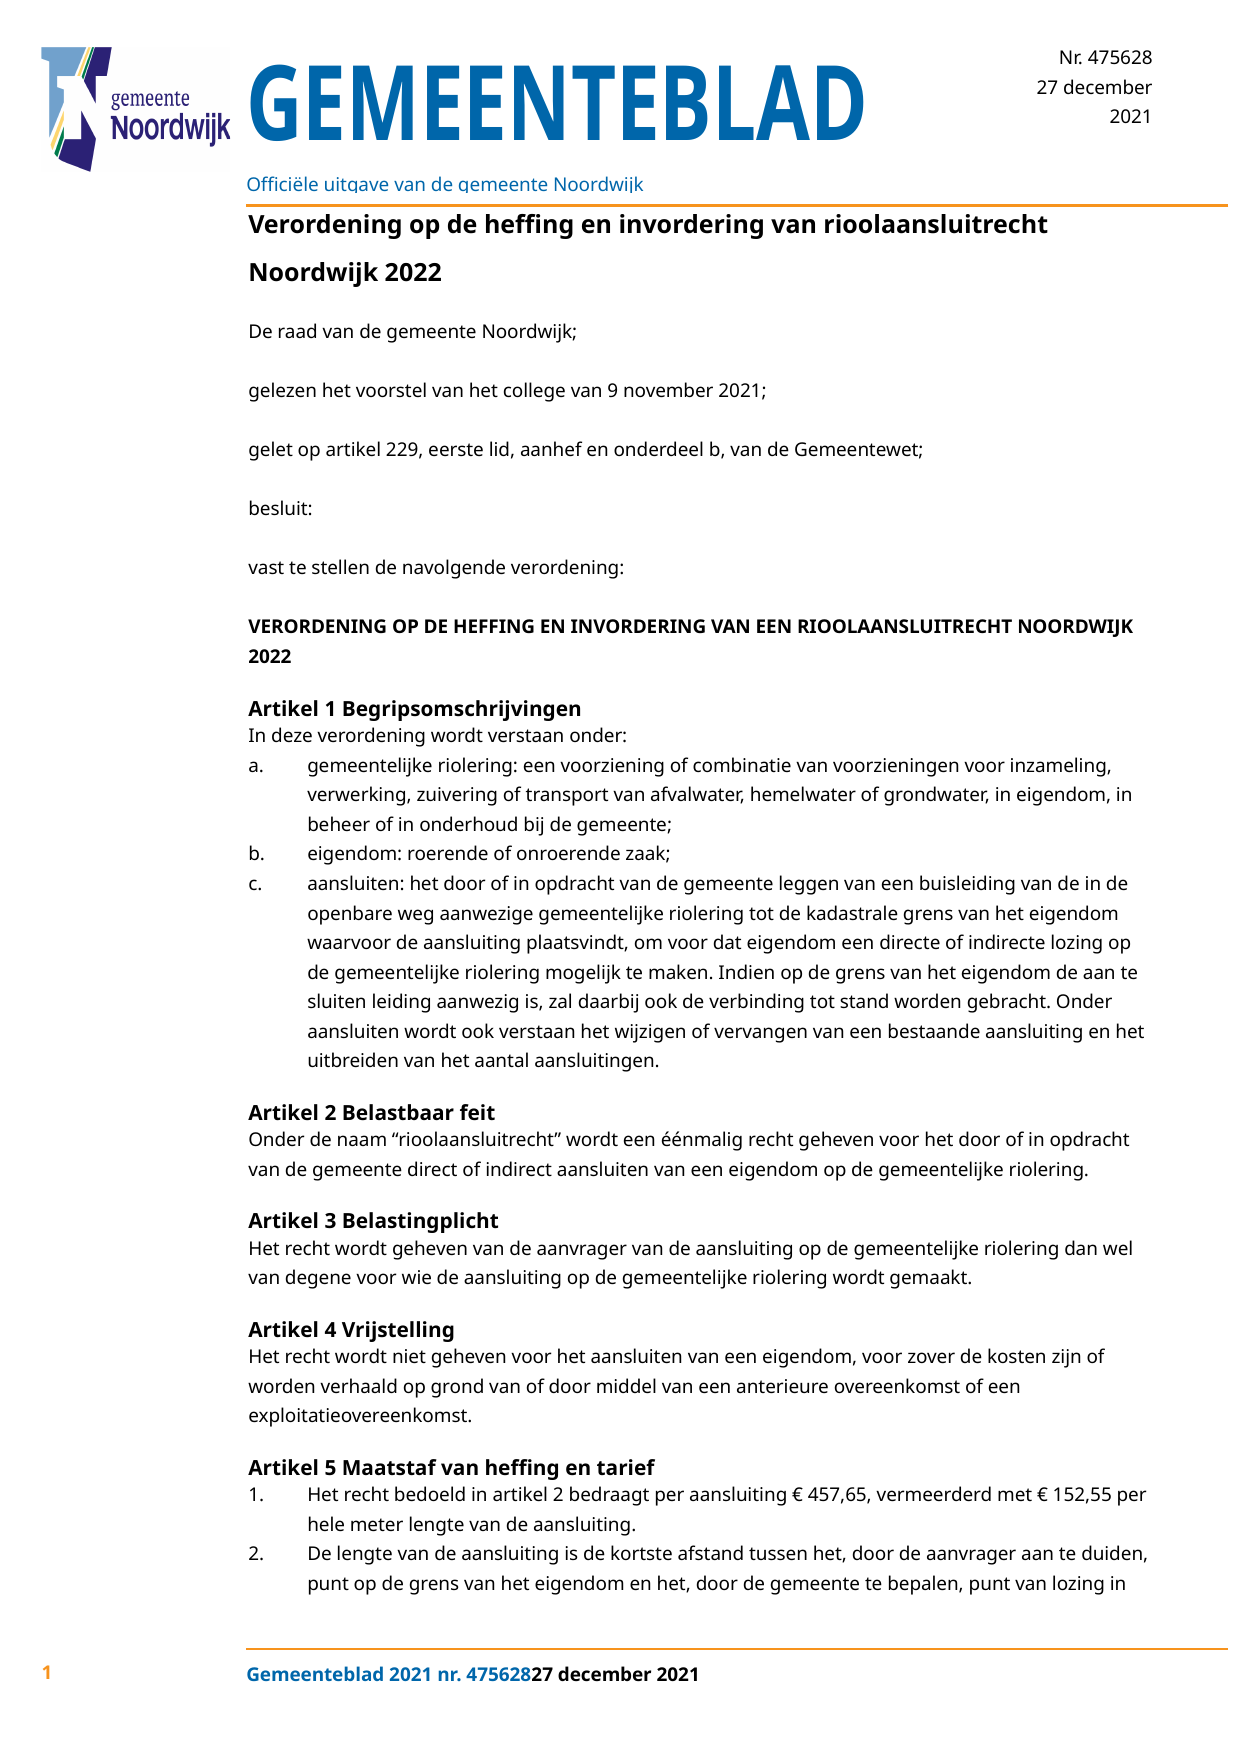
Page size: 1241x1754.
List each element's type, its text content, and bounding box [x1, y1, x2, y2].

list gemeentelijke riolering: een voorziening of combinatie van voorzieningen voor inzameling, verwerking, zuivering of transport van afvalwater, hemelwater of grondwater, in eigendom, in beheer of in onderhoud bij de gemeente; [248, 752, 1152, 837]
text besluit: [248, 495, 1152, 521]
text gelezen het voorstel van het college van 9 november 2021; [248, 377, 1152, 403]
text Verordening op de heffing en invordering van rioolaansluitrecht Noordwijk 2022 [248, 207, 1152, 288]
text Het recht wordt geheven van de aanvrager van de aansluiting op de gemeentelijke riolering dan wel van degene voor wie de aansluiting op de gemeentelijke riolering wordt gemaakt. [248, 1235, 1152, 1290]
picture [41, 47, 231, 172]
list Het recht bedoeld in artikel 2 bedraagt per aansluiting € 457,65, vermeerderd met € 152,55 per hele meter lengte van de aansluiting. [248, 1481, 1152, 1537]
text VERORDENING OP DE HEFFING EN INVORDERING VAN EEN RIOOLAANSLUITRECHT NOORDWIJK 2022 [248, 614, 1152, 669]
text Onder de naam “rioolaansluitrecht” wordt een éénmalig recht geheven voor het door of in opdracht van de gemeente direct of indirect aansluiten van een eigendom op de gemeentelijke riolering. [248, 1126, 1152, 1182]
text Artikel 5 Maatstaf van heffing en tarief [248, 1453, 1152, 1481]
text De raad van de gemeente Noordwijk; [248, 318, 1152, 344]
text gelet op artikel 229, eerste lid, aanhef en onderdeel b, van de Gemeentewet; [248, 436, 1152, 462]
text Artikel 4 Vrijstelling [248, 1315, 1152, 1343]
list aansluiten: het door of in opdracht van de gemeente leggen van een buisleiding van de in de openbare weg aanwezige gemeentelijke riolering tot de kadastrale grens van het eigendom waarvoor de aansluiting plaatsvindt, om voor dat eigendom een directe of indirecte lozing op de gemeentelijke riolering mogelijk te maken. Indien op de grens van het eigendom de aan te sluiten leiding aanwezig is, zal daarbij ook de verbinding tot stand worden gebracht. Onder aansluiten wordt ook verstaan het wijzigen of vervangen van een bestaande aansluiting en het uitbreiden van het aantal aansluitingen. [248, 870, 1152, 1073]
text Het recht wordt niet geheven voor het aansluiten van een eigendom, voor zover de kosten zijn of worden verhaald op grond van of door middel van een anterieure overeenkomst of een exploitatieovereenkomst. [248, 1343, 1152, 1428]
list De lengte van de aansluiting is de kortste afstand tussen het, door de aanvrager aan te duiden, punt op de grens van het eigendom en het, door de gemeente te bepalen, punt van lozing in [248, 1541, 1152, 1596]
text In deze verordening wordt verstaan onder: [248, 722, 1152, 748]
text vast te stellen de navolgende verordening: [248, 554, 1152, 580]
text Artikel 2 Belastbaar feit [248, 1098, 1152, 1126]
list eigendom: roerende of onroerende zaak; [248, 841, 1152, 866]
text Artikel 3 Belastingplicht [248, 1206, 1152, 1235]
text Artikel 1 Begripsomschrijvingen [248, 694, 1152, 722]
